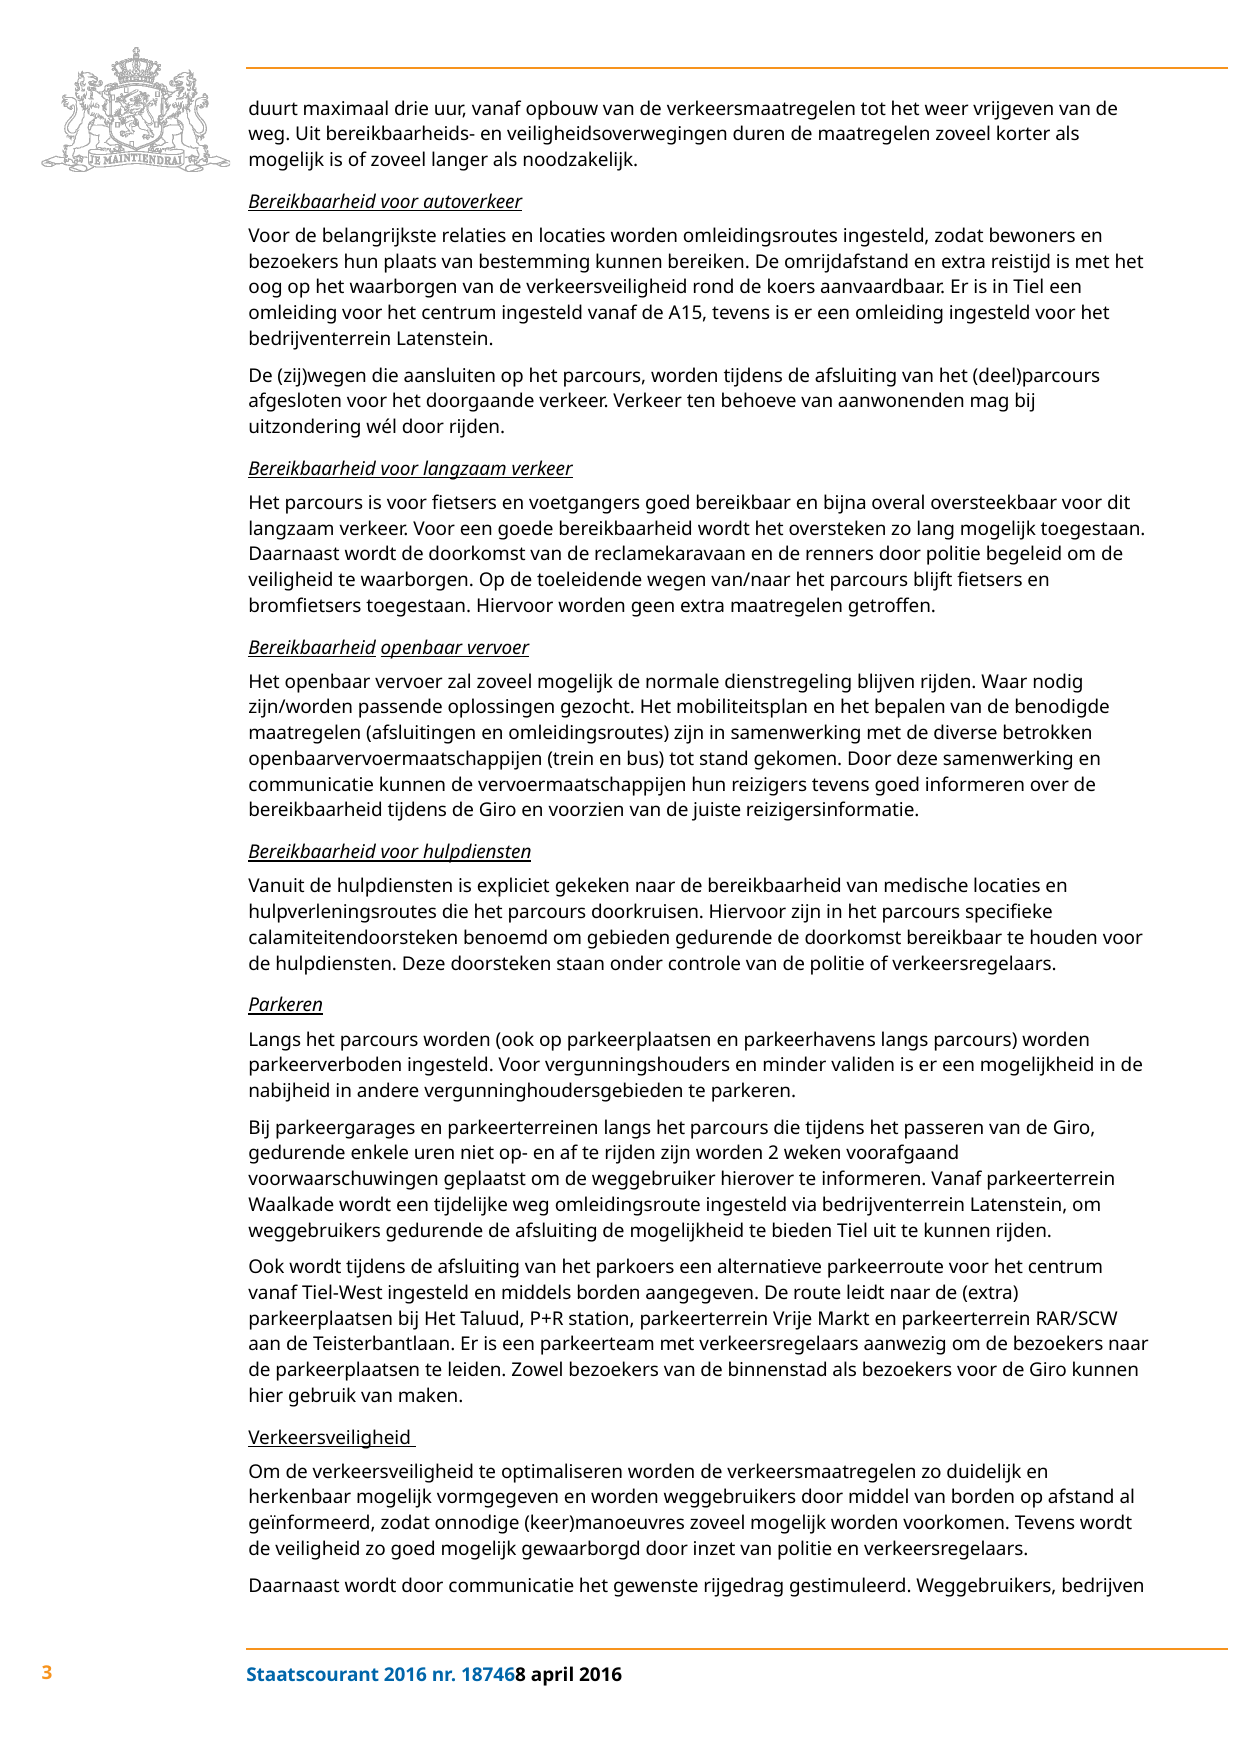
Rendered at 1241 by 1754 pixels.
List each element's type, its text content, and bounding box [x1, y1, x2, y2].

text Bereikbaarheid voor hulpdiensten [248, 838, 1152, 864]
text duurt maximaal drie uur, vanaf opbouw van de verkeersmaatregelen tot het weer vrijgeven van de weg. Uit bereikbaarheids- en veiligheidsoverwegingen duren de maatregelen zoveel korter als mogelijk is of zoveel langer als noodzakelijk. [248, 95, 1152, 172]
text De (zij)wegen die aansluiten op het parcours, worden tijdens de afsluiting van het (deel)parcours afgesloten voor het doorgaande verkeer. Verkeer ten behoeve van aanwonenden mag bij uitzondering wél door rijden. [248, 362, 1152, 439]
text Om de verkeersveiligheid te optimaliseren worden de verkeersmaatregelen zo duidelijk en herkenbaar mogelijk vormgegeven en worden weggebruikers door middel van borden op afstand al geïnformeerd, zodat onnodige (keer)manoeuvres zoveel mogelijk worden voorkomen. Tevens wordt de veiligheid zo goed mogelijk gewaarborgd door inzet van politie en verkeersregelaars. [248, 1458, 1152, 1561]
text Ook wordt tijdens de afsluiting van het parkoers een alternatieve parkeerroute voor het centrum vanaf Tiel-West ingesteld en middels borden aangegeven. De route leidt naar de (extra) parkeerplaatsen bij Het Taluud, P+R station, parkeerterrein Vrije Markt en parkeerterrein RAR/SCW aan de Teisterbantlaan. Er is een parkeerteam met verkeersregelaars aanwezig om de bezoekers naar de parkeerplaatsen te leiden. Zowel bezoekers van de binnenstad als bezoekers voor de Giro kunnen hier gebruik van maken. [248, 1253, 1152, 1408]
text Vanuit de hulpdiensten is expliciet gekeken naar de bereikbaarheid van medische locaties en hulpverleningsroutes die het parcours doorkruisen. Hiervoor zijn in het parcours specifieke calamiteitendoorsteken benoemd om gebieden gedurende de doorkomst bereikbaar te houden voor de hulpdiensten. Deze doorsteken staan onder controle van de politie of verkeersregelaars. [248, 873, 1152, 976]
text Verkeersveiligheid [248, 1424, 1152, 1450]
text Bereikbaarheid voor langzaam verkeer [248, 455, 1152, 481]
text Het parcours is voor fietsers en voetgangers goed bereikbaar en bijna overal oversteekbaar voor dit langzaam verkeer. Voor een goede bereikbaarheid wordt het oversteken zo lang mogelijk toegestaan. Daarnaast wordt de doorkomst van de reclamekaravaan en de renners door politie begeleid om de veiligheid te waarborgen. Op de toeleidende wegen van/naar het parcours blijft fietsers en bromfietsers toegestaan. Hiervoor worden geen extra maatregelen getroffen. [248, 489, 1152, 618]
text Bereikbaarheid openbaar vervoer [248, 634, 1152, 660]
text Bereikbaarheid voor autoverkeer [248, 188, 1152, 214]
text Langs het parcours worden (ook op parkeerplaatsen en parkeerhavens langs parcours) worden parkeerverboden ingesteld. Voor vergunningshouders en minder validen is er een mogelijkheid in de nabijheid in andere vergunninghoudersgebieden te parkeren. [248, 1026, 1152, 1103]
text Bij parkeergarages en parkeerterreinen langs het parcours die tijdens het passeren van de Giro, gedurende enkele uren niet op- en af te rijden zijn worden 2 weken voorafgaand voorwaarschuwingen geplaatst om de weggebruiker hierover te informeren. Vanaf parkeerterrein Waalkade wordt een tijdelijke weg omleidingsroute ingesteld via bedrijventerrein Latenstein, om weggebruikers gedurende de afsluiting de mogelijkheid te bieden Tiel uit te kunnen rijden. [248, 1114, 1152, 1242]
text Parkeren [248, 992, 1152, 1017]
text Daarnaast wordt door communicatie het gewenste rijgedrag gestimuleerd. Weggebruikers, bedrijven [248, 1572, 1152, 1598]
text Het openbaar vervoer zal zoveel mogelijk de normale dienstregeling blijven rijden. Waar nodig zijn/worden passende oplossingen gezocht. Het mobiliteitsplan en het bepalen van de benodigde maatregelen (afsluitingen en omleidingsroutes) zijn in samenwerking met de diverse betrokken openbaarvervoermaatschappijen (trein en bus) tot stand gekomen. Door deze samenwerking en communicatie kunnen de vervoermaatschappijen hun reizigers tevens goed informeren over de bereikbaarheid tijdens de Giro en voorzien van de juiste reizigersinformatie. [248, 668, 1152, 822]
picture [41, 47, 231, 172]
text Voor de belangrijkste relaties en locaties worden omleidingsroutes ingesteld, zodat bewoners en bezoekers hun plaats van bestemming kunnen bereiken. De omrijdafstand en extra reistijd is met het oog op het waarborgen van de verkeersveiligheid rond de koers aanvaardbaar. Er is in Tiel een omleiding voor het centrum ingesteld vanaf de A15, tevens is er een omleiding ingesteld voor het bedrijventerrein Latenstein. [248, 222, 1152, 351]
